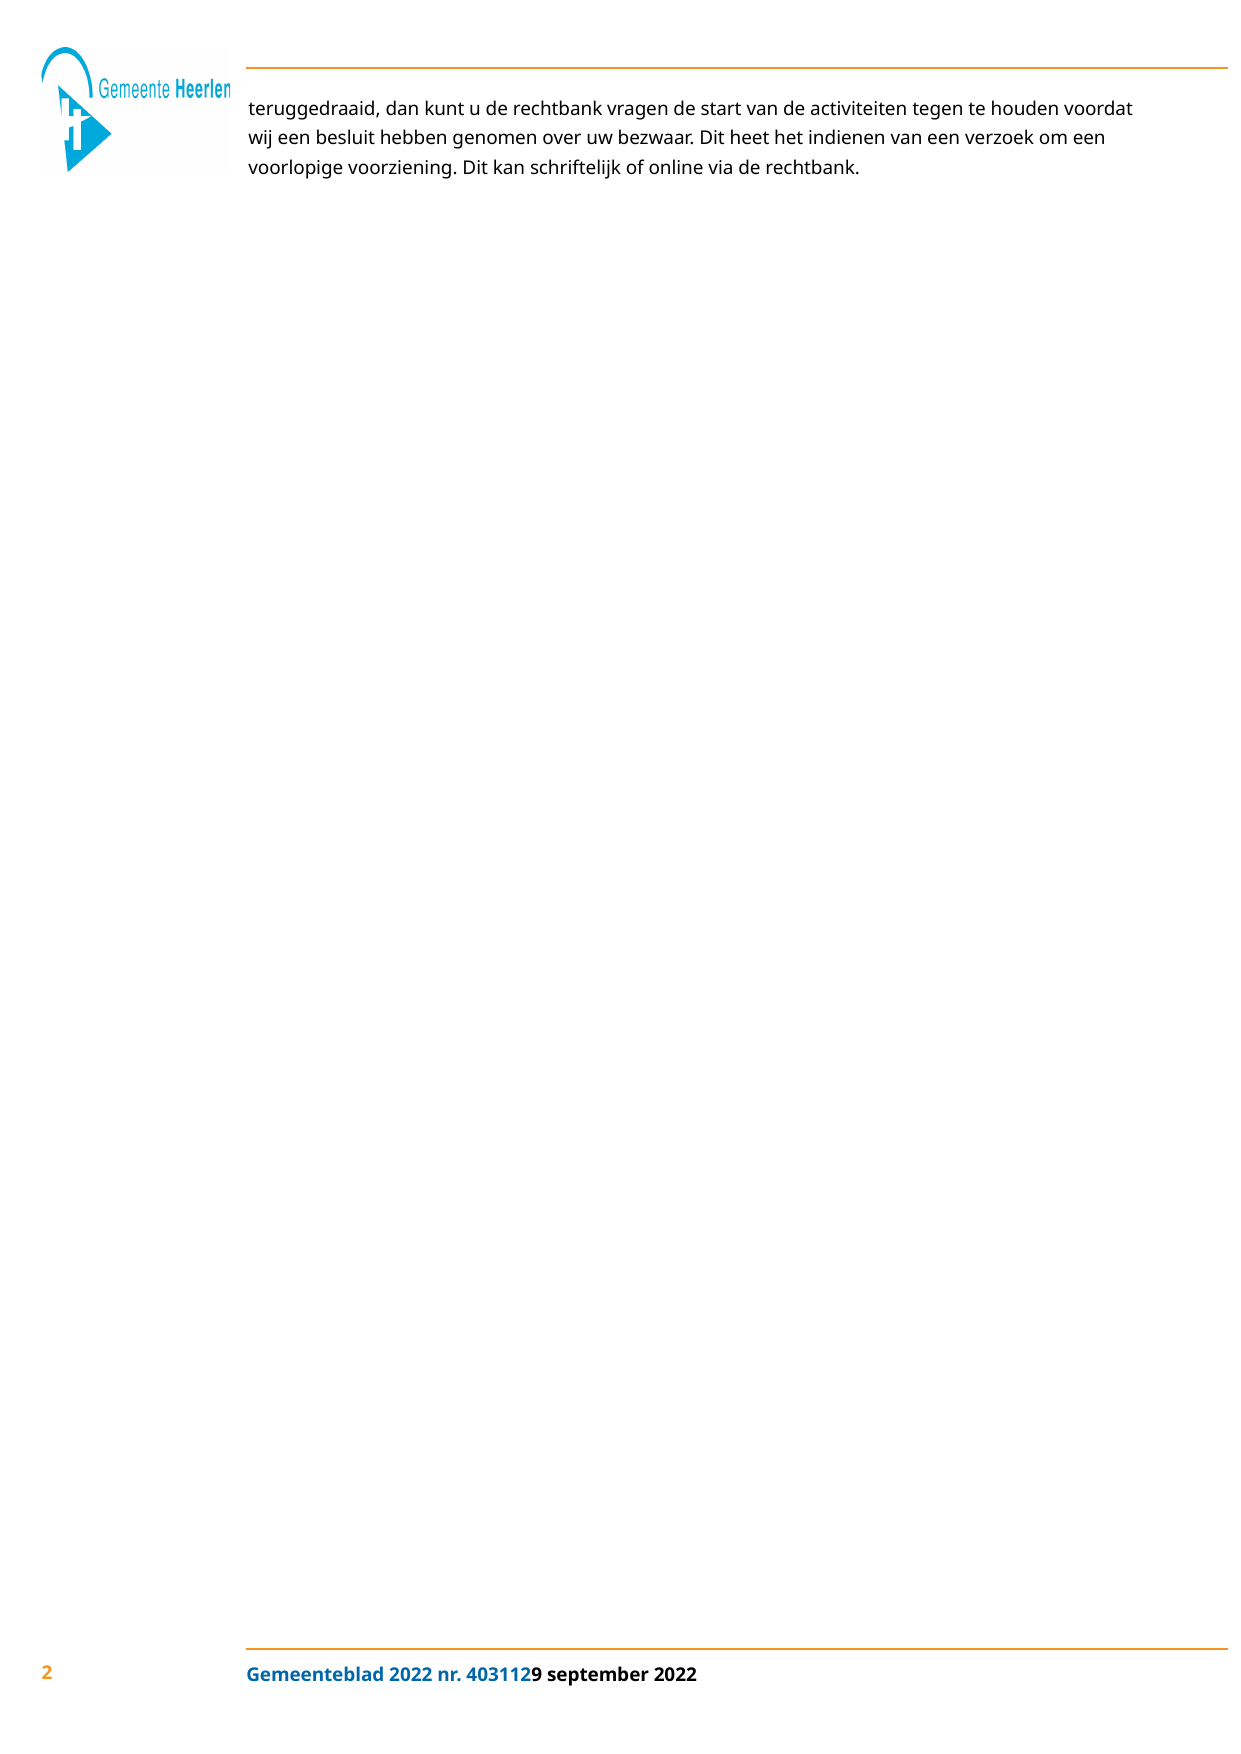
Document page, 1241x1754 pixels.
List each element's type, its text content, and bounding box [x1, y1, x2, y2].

picture [41, 47, 231, 172]
text teruggedraaid, dan kunt u de rechtbank vragen de start van de activiteiten tegen te houden voordat wij een besluit hebben genomen over uw bezwaar. Dit heet het indienen van een verzoek om een voorlopige voorziening. Dit kan schriftelijk of online via de rechtbank. [248, 95, 1152, 180]
picture [41, 47, 59, 70]
